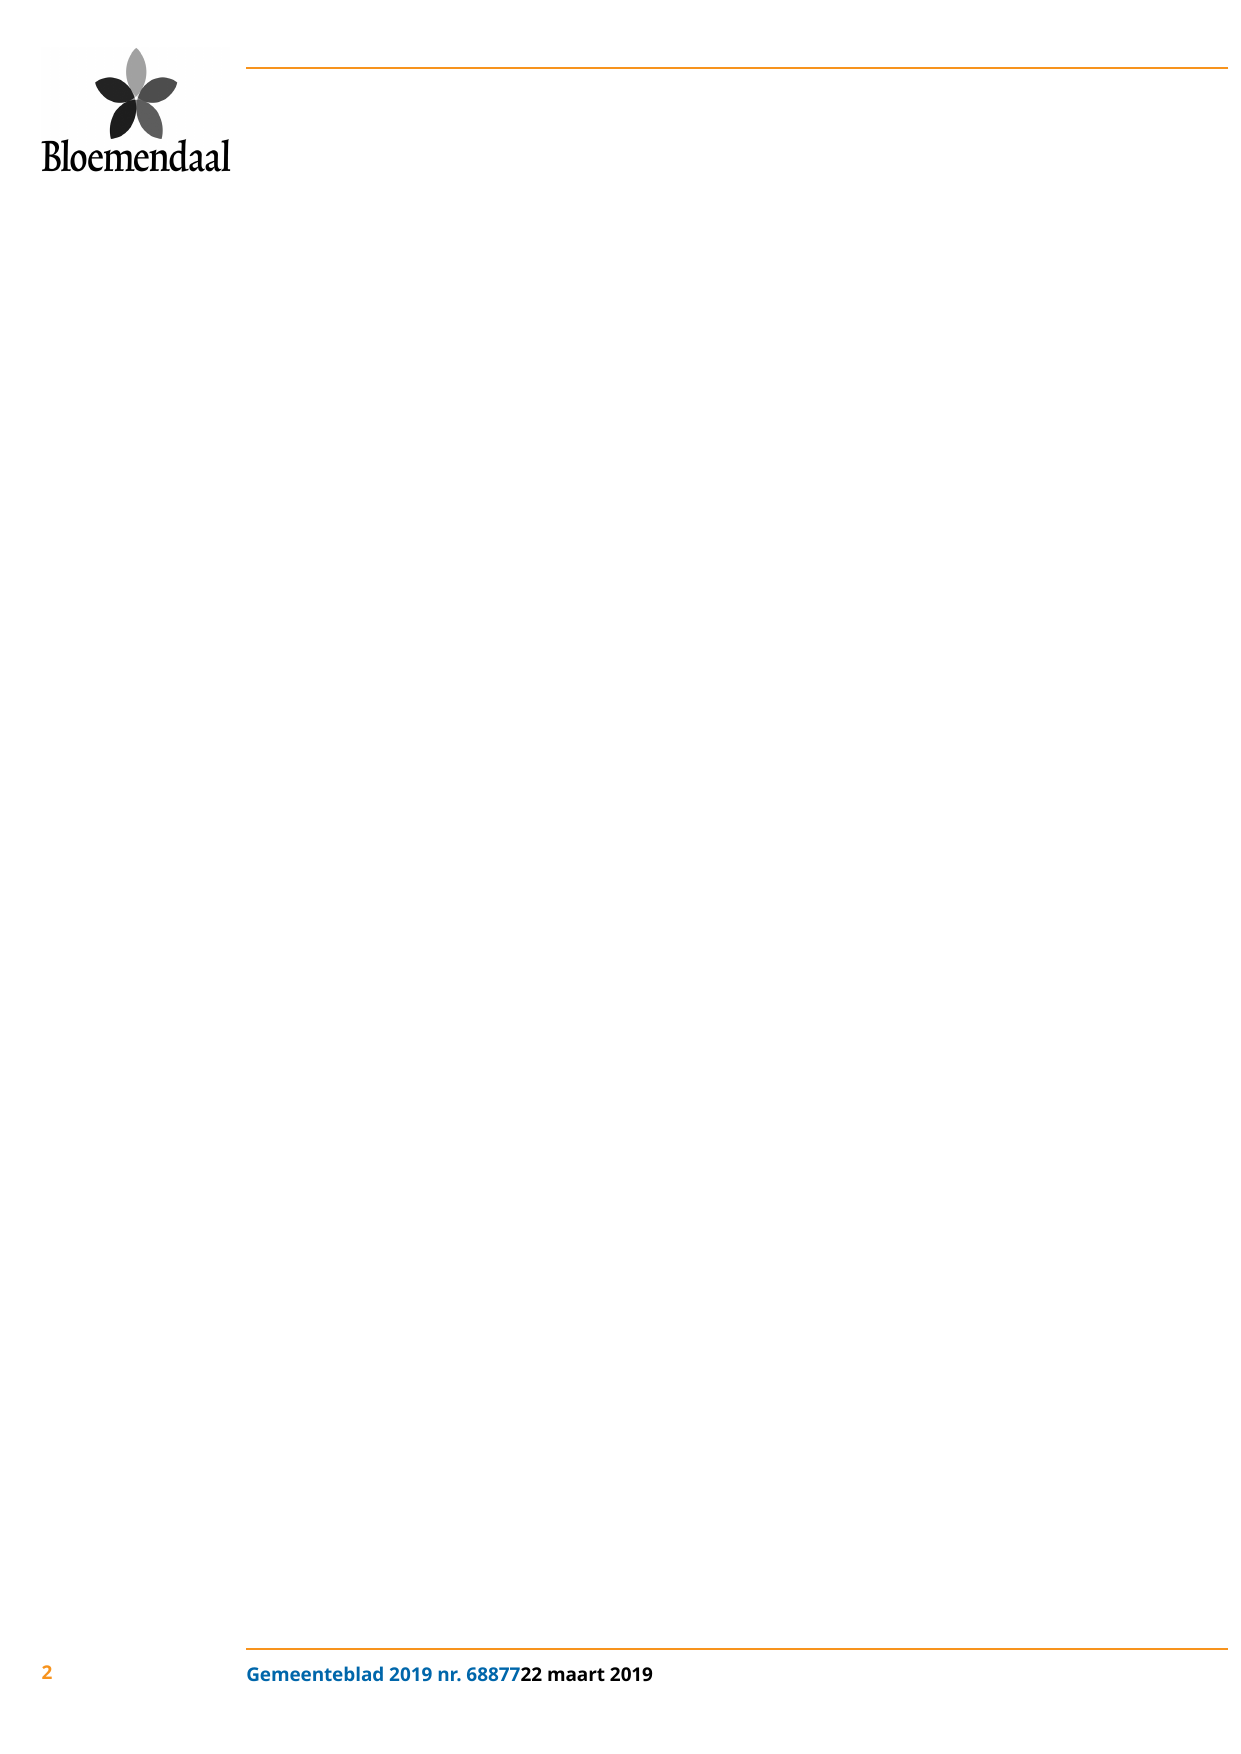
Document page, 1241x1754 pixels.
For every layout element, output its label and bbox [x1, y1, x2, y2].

picture [41, 47, 231, 172]
